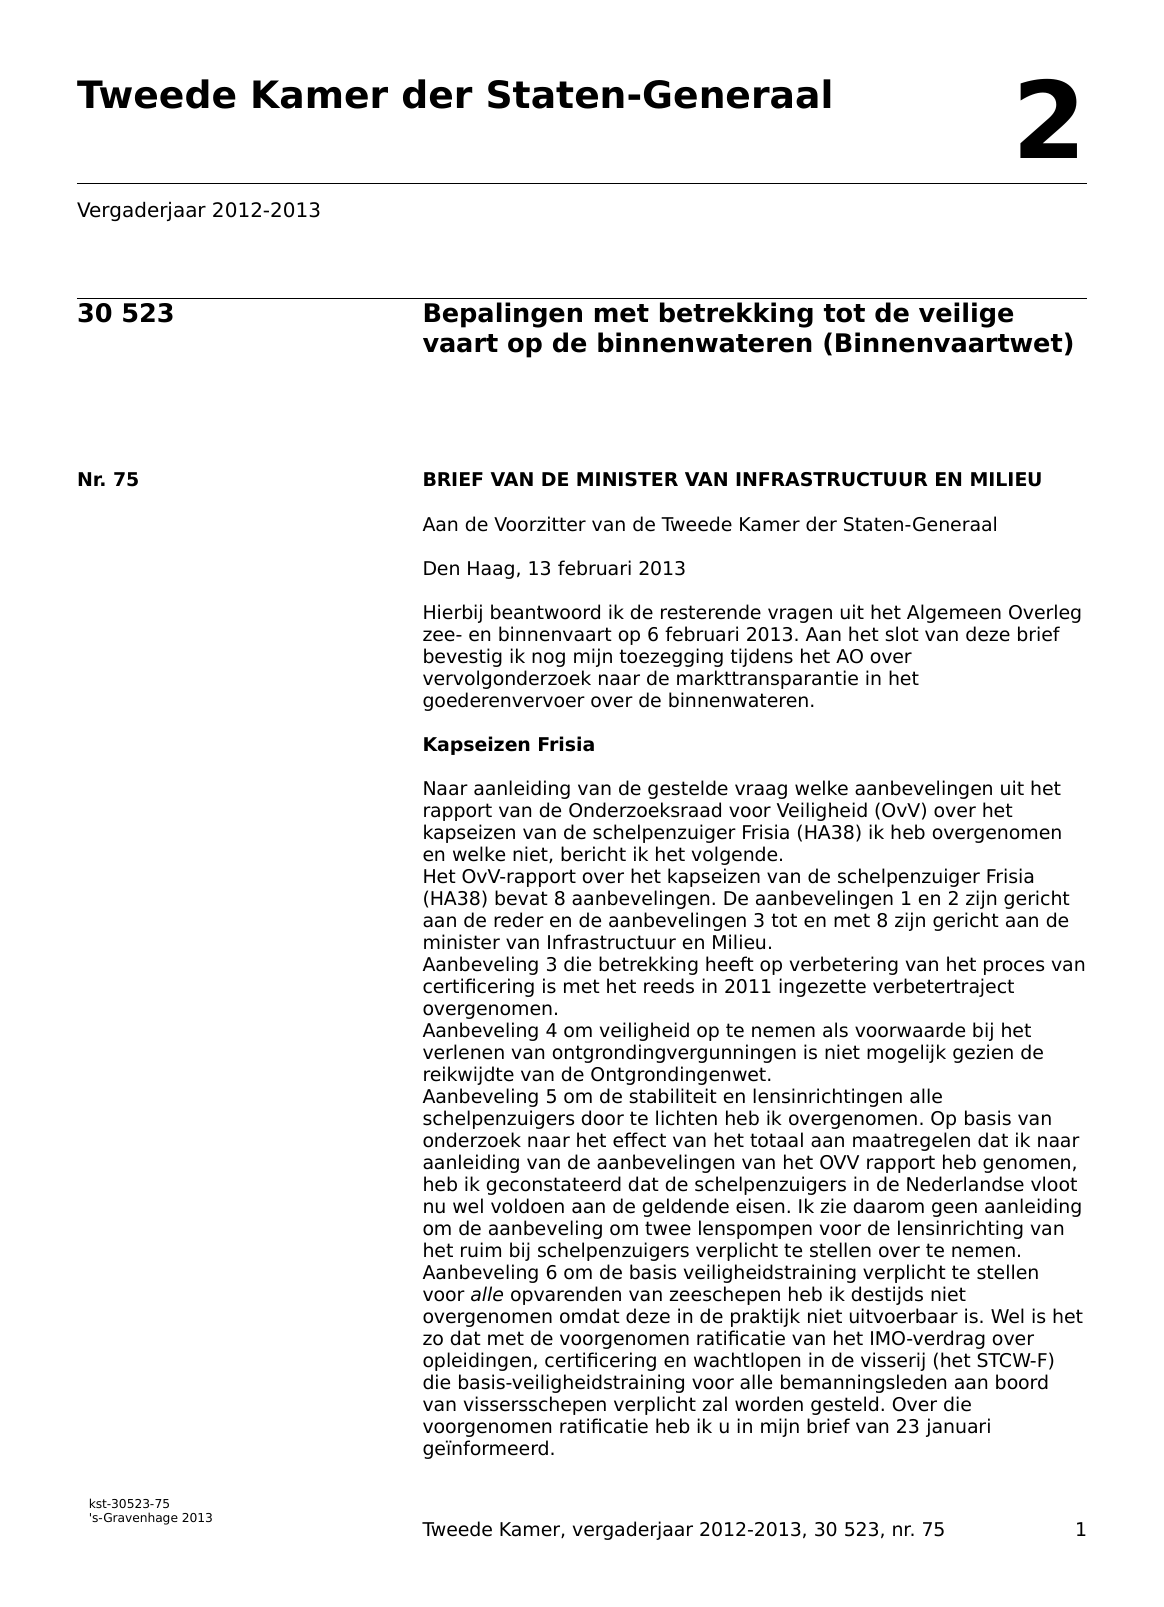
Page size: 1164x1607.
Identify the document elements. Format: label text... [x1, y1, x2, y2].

text Den Haag, 13 februari 2013 [422, 558, 1087, 580]
text Aanbeveling 6 om de basis veiligheidstraining verplicht te stellen voor alle opvarenden van zeeschepen heb ik destijds niet overgenomen omdat deze in de praktijk niet uitvoerbaar is. Wel is het zo dat met de voorgenomen ratificatie van het IMO-verdrag over opleidingen, certificering en wachtlopen in de visserij (het STCW-F) die basis-veiligheidstraining voor alle bemanningsleden aan boord van vissersschepen verplicht zal worden gesteld. Over die voorgenomen ratificatie heb ik u in mijn brief van 23 januari geïnformeerd. [422, 1262, 1087, 1459]
table_header Tweede Kamer der Staten-Generaal [77, 59, 886, 183]
text Hierbij beantwoord ik de resterende vragen uit het Algemeen Overleg zee- en binnenvaart op 6 februari 2013. Aan het slot van deze brief bevestig ik nog mijn toezegging tijdens het AO over vervolgonderzoek naar de markttransparantie in het goederenvervoer over de binnenwateren. [422, 602, 1087, 712]
subtitle Kapseizen Frisia [422, 734, 1087, 756]
subtitle 30 523 Bepalingen met betrekking tot de veilige vaart op de binnenwateren (Binnenvaartwet) [77, 299, 1087, 358]
text Naar aanleiding van de gestelde vraag welke aanbevelingen uit het rapport van de Onderzoeksraad voor Veiligheid (OvV) over het kapseizen van de schelpenzuiger Frisia (HA38) ik heb overgenomen en welke niet, bericht ik het volgende. [422, 778, 1087, 866]
text Aanbeveling 4 om veiligheid op te nemen als voorwaarde bij het verlenen van ontgrondingvergunningen is niet mogelijk gezien de reikwijdte van de Ontgrondingenwet. [422, 1020, 1087, 1086]
text 's-Gravenhage 2013 [88, 1511, 323, 1525]
subtitle Nr. 75 BRIEF VAN DE MINISTER VAN INFRASTRUCTUUR EN MILIEU [77, 469, 1087, 491]
table_cell Vergaderjaar 2012-2013 [77, 184, 1087, 298]
text kst-30523-75 [88, 1497, 323, 1511]
table_header 2 [886, 59, 1087, 183]
text Het OvV-rapport over het kapseizen van de schelpenzuiger Frisia (HA38) bevat 8 aanbevelingen. De aanbevelingen 1 en 2 zijn gericht aan de reder en de aanbevelingen 3 tot en met 8 zijn gericht aan de minister van Infrastructuur en Milieu. [422, 866, 1087, 954]
text Aanbeveling 3 die betrekking heeft op verbetering van het proces van certificering is met het reeds in 2011 ingezette verbetertraject overgenomen. [422, 954, 1087, 1020]
text Aan de Voorzitter van de Tweede Kamer der Staten-Generaal [422, 513, 1087, 536]
text Aanbeveling 5 om de stabiliteit en lensinrichtingen alle schelpenzuigers door te lichten heb ik overgenomen. Op basis van onderzoek naar het effect van het totaal aan maatregelen dat ik naar aanleiding van de aanbevelingen van het OVV rapport heb genomen, heb ik geconstateerd dat de schelpenzuigers in de Nederlandse vloot nu wel voldoen aan de geldende eisen. Ik zie daarom geen aanleiding om de aanbeveling om twee lenspompen voor de lensinrichting van het ruim bij schelpenzuigers verplicht te stellen over te nemen. [422, 1086, 1087, 1262]
